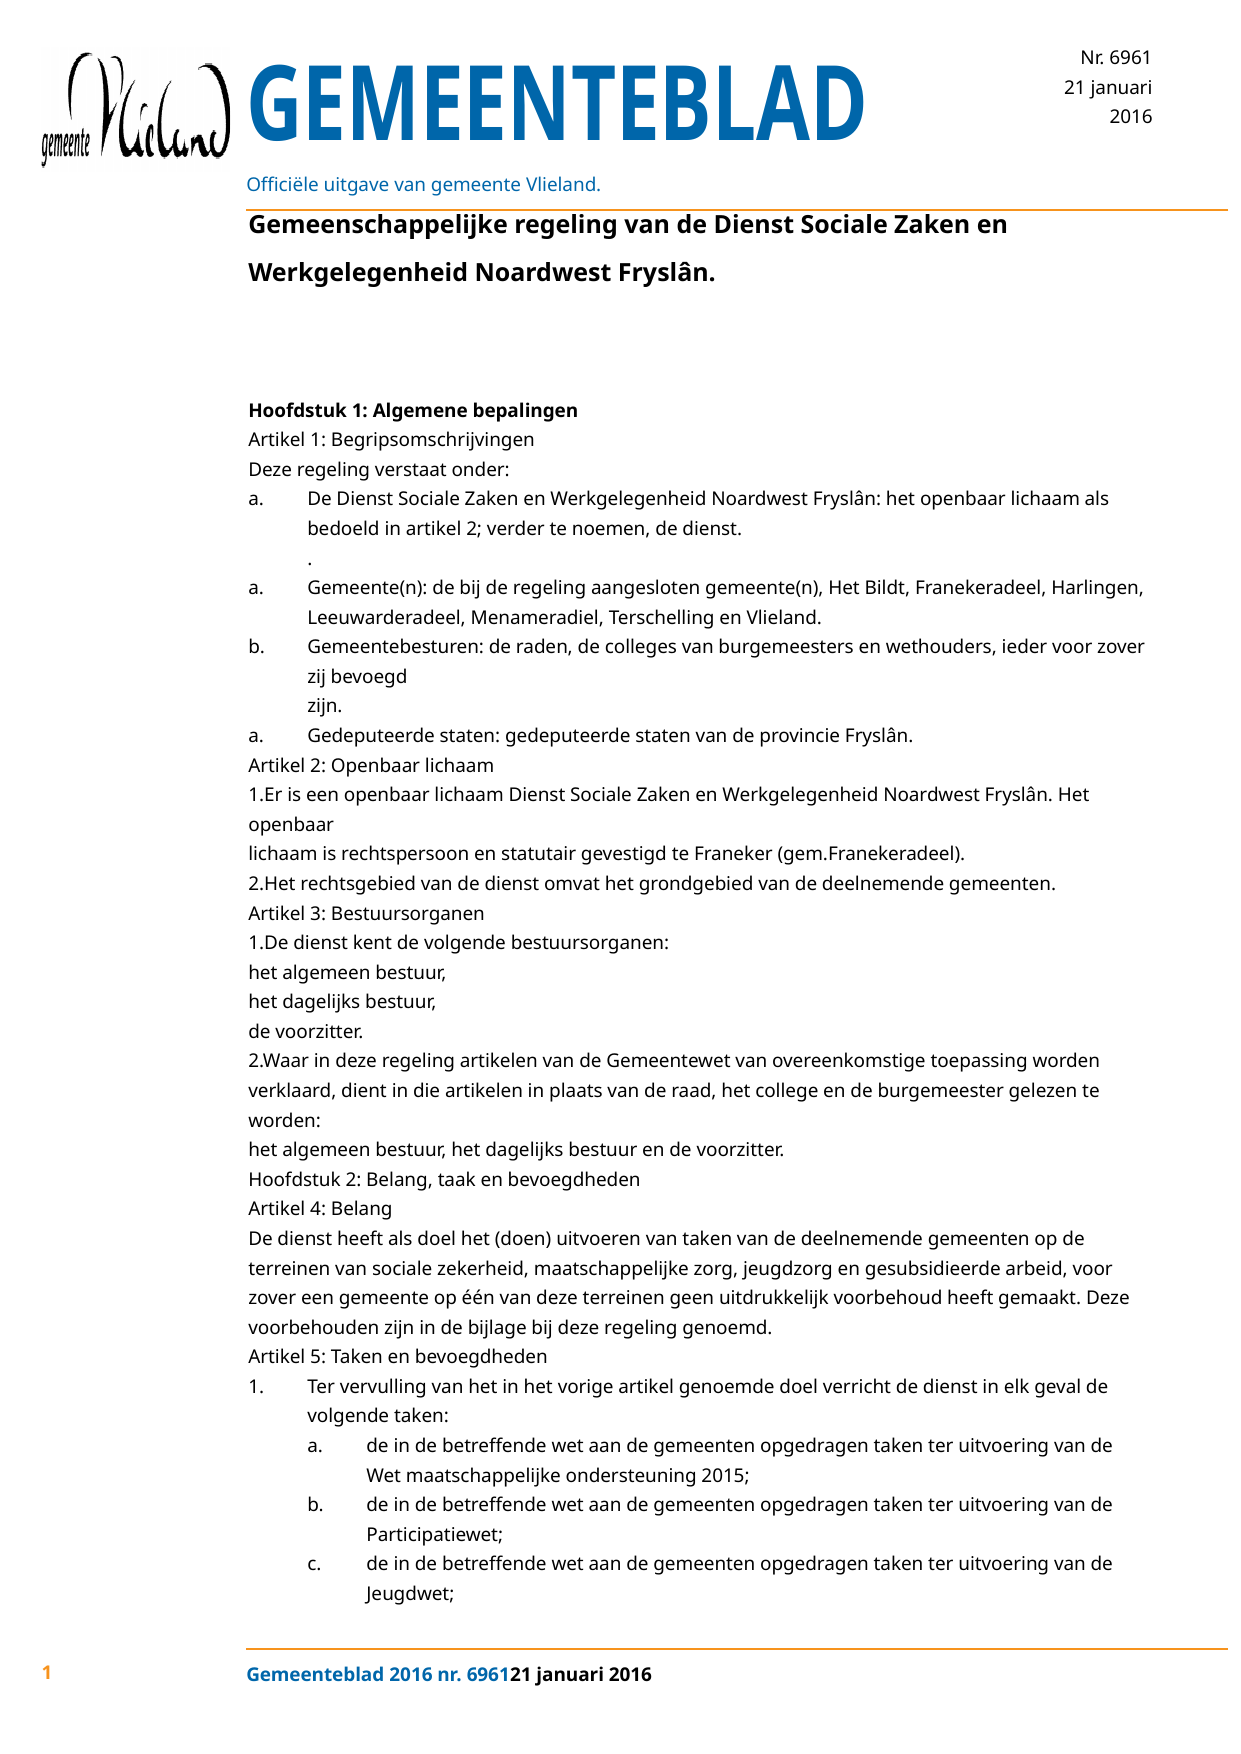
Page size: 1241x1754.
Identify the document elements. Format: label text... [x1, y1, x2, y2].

text Artikel 3: Bestuursorganen [248, 900, 1152, 925]
text De dienst heeft als doel het (doen) uitvoeren van taken van de deelnemende gemeenten op de terreinen van sociale zekerheid, maatschappelijke zorg, jeugdzorg en gesubsidieerde arbeid, voor zover een gemeente op één van deze terreinen geen uitdrukkelijk voorbehoud heeft gemaakt. Deze voorbehouden zijn in de bijlage bij deze regeling genoemd. [248, 1225, 1152, 1339]
list zijn. [248, 693, 1152, 718]
text 2.Het rechtsgebied van de dienst omvat het grondgebied van de deelnemende gemeenten. [248, 870, 1152, 896]
list Ter vervulling van het in het vorige artikel genoemde doel verricht de dienst in elk geval de volgende taken: [248, 1373, 1152, 1428]
text 2.Waar in deze regeling artikelen van de Gemeentewet van overeenkomstige toepassing worden verklaard, dient in die artikelen in plaats van de raad, het college en de burgemeester gelezen te worden: [248, 1048, 1152, 1132]
list de in de betreffende wet aan de gemeenten opgedragen taken ter uitvoering van de Wet maatschappelijke ondersteuning 2015; [307, 1432, 1152, 1487]
list Gemeentebesturen: de raden, de colleges van burgemeesters en wethouders, ieder voor zover zij bevoegd [248, 633, 1152, 689]
text Hoofdstuk 2: Belang, taak en bevoegdheden [248, 1166, 1152, 1192]
text 1.Er is een openbaar lichaam Dienst Sociale Zaken en Werkgelegenheid Noardwest Fryslân. Het openbaar [248, 781, 1152, 837]
text Hoofdstuk 1: Algemene bepalingen [248, 397, 1152, 422]
text de voorzitter. [248, 1018, 1152, 1044]
picture [41, 47, 231, 172]
list de in de betreffende wet aan de gemeenten opgedragen taken ter uitvoering van de Participatiewet; [307, 1491, 1152, 1547]
list de in de betreffende wet aan de gemeenten opgedragen taken ter uitvoering van de Jeugdwet; [307, 1551, 1152, 1606]
text Artikel 2: Openbaar lichaam [248, 752, 1152, 777]
text Deze regeling verstaat onder: [248, 456, 1152, 482]
text Artikel 5: Taken en bevoegdheden [248, 1343, 1152, 1369]
list . [248, 545, 1152, 570]
text het algemeen bestuur, het dagelijks bestuur en de voorzitter. [248, 1136, 1152, 1162]
text Artikel 1: Begripsomschrijvingen [248, 426, 1152, 452]
list Gemeente(n): de bij de regeling aangesloten gemeente(n), Het Bildt, Franekeradeel, Harlingen, Leeuwarderadeel, Menameradiel, Terschelling en Vlieland. [248, 574, 1152, 629]
text Artikel 4: Belang [248, 1196, 1152, 1221]
text lichaam is rechtspersoon en statutair gevestigd te Franeker (gem.Franekeradeel). [248, 841, 1152, 866]
text 1.De dienst kent de volgende bestuursorganen: [248, 929, 1152, 955]
text het algemeen bestuur, [248, 959, 1152, 984]
list Gedeputeerde staten: gedeputeerde staten van de provincie Fryslân. [248, 722, 1152, 748]
list De Dienst Sociale Zaken en Werkgelegenheid Noardwest Fryslân: het openbaar lichaam als bedoeld in artikel 2; verder te noemen, de dienst. [248, 486, 1152, 541]
text Gemeenschappelijke regeling van de Dienst Sociale Zaken en Werkgelegenheid Noardwest Fryslân. [248, 211, 1152, 288]
text het dagelijks bestuur, [248, 988, 1152, 1014]
